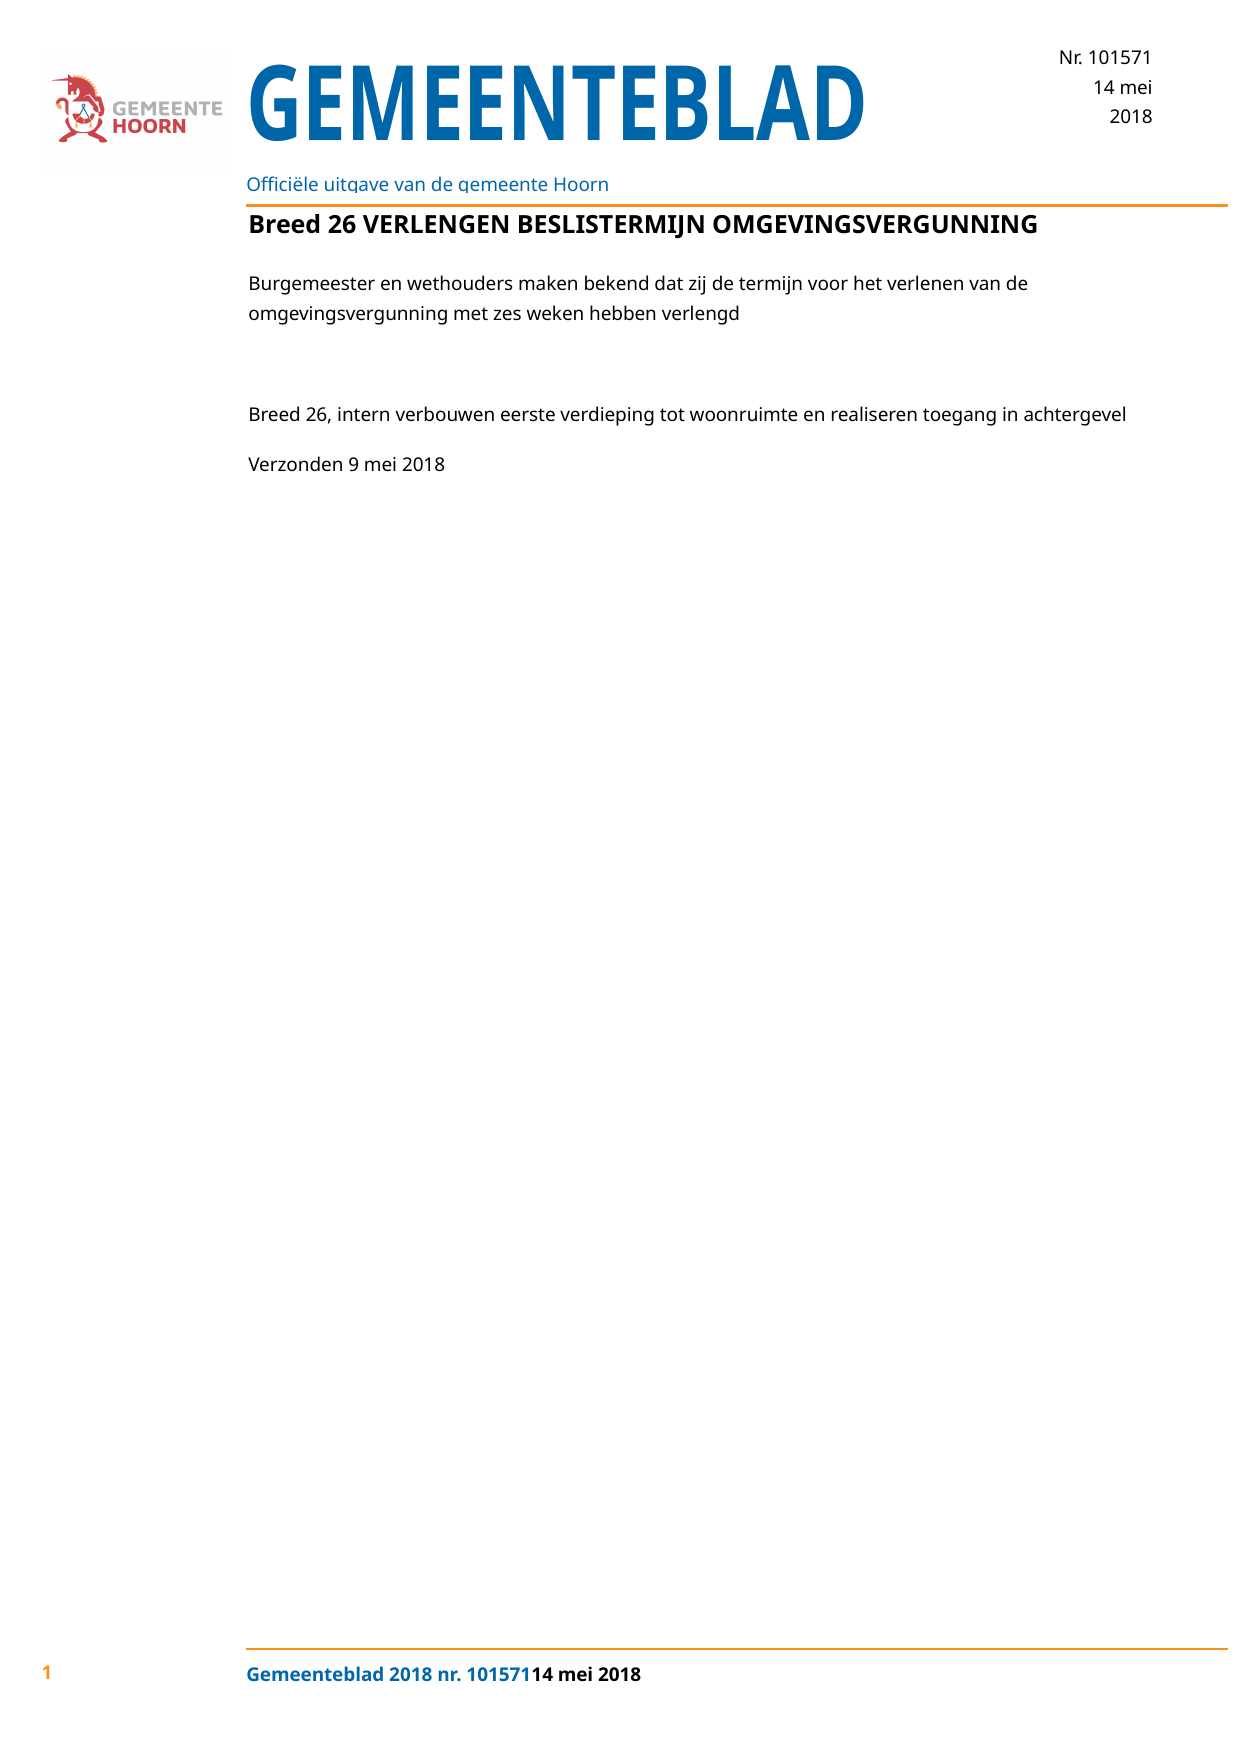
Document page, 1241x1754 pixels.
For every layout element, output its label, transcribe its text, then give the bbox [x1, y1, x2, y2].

text Breed 26 VERLENGEN BESLISTERMIJN OMGEVINGSVERGUNNING [248, 207, 1152, 241]
text Verzonden 9 mei 2018 [248, 451, 1152, 477]
text Burgemeester en wethouders maken bekend dat zij de termijn voor het verlenen van de omgevingsvergunning met zes weken hebben verlengd [248, 270, 1152, 326]
picture [41, 47, 231, 172]
text Breed 26, intern verbouwen eerste verdieping tot woonruimte en realiseren toegang in achtergevel [248, 401, 1152, 426]
